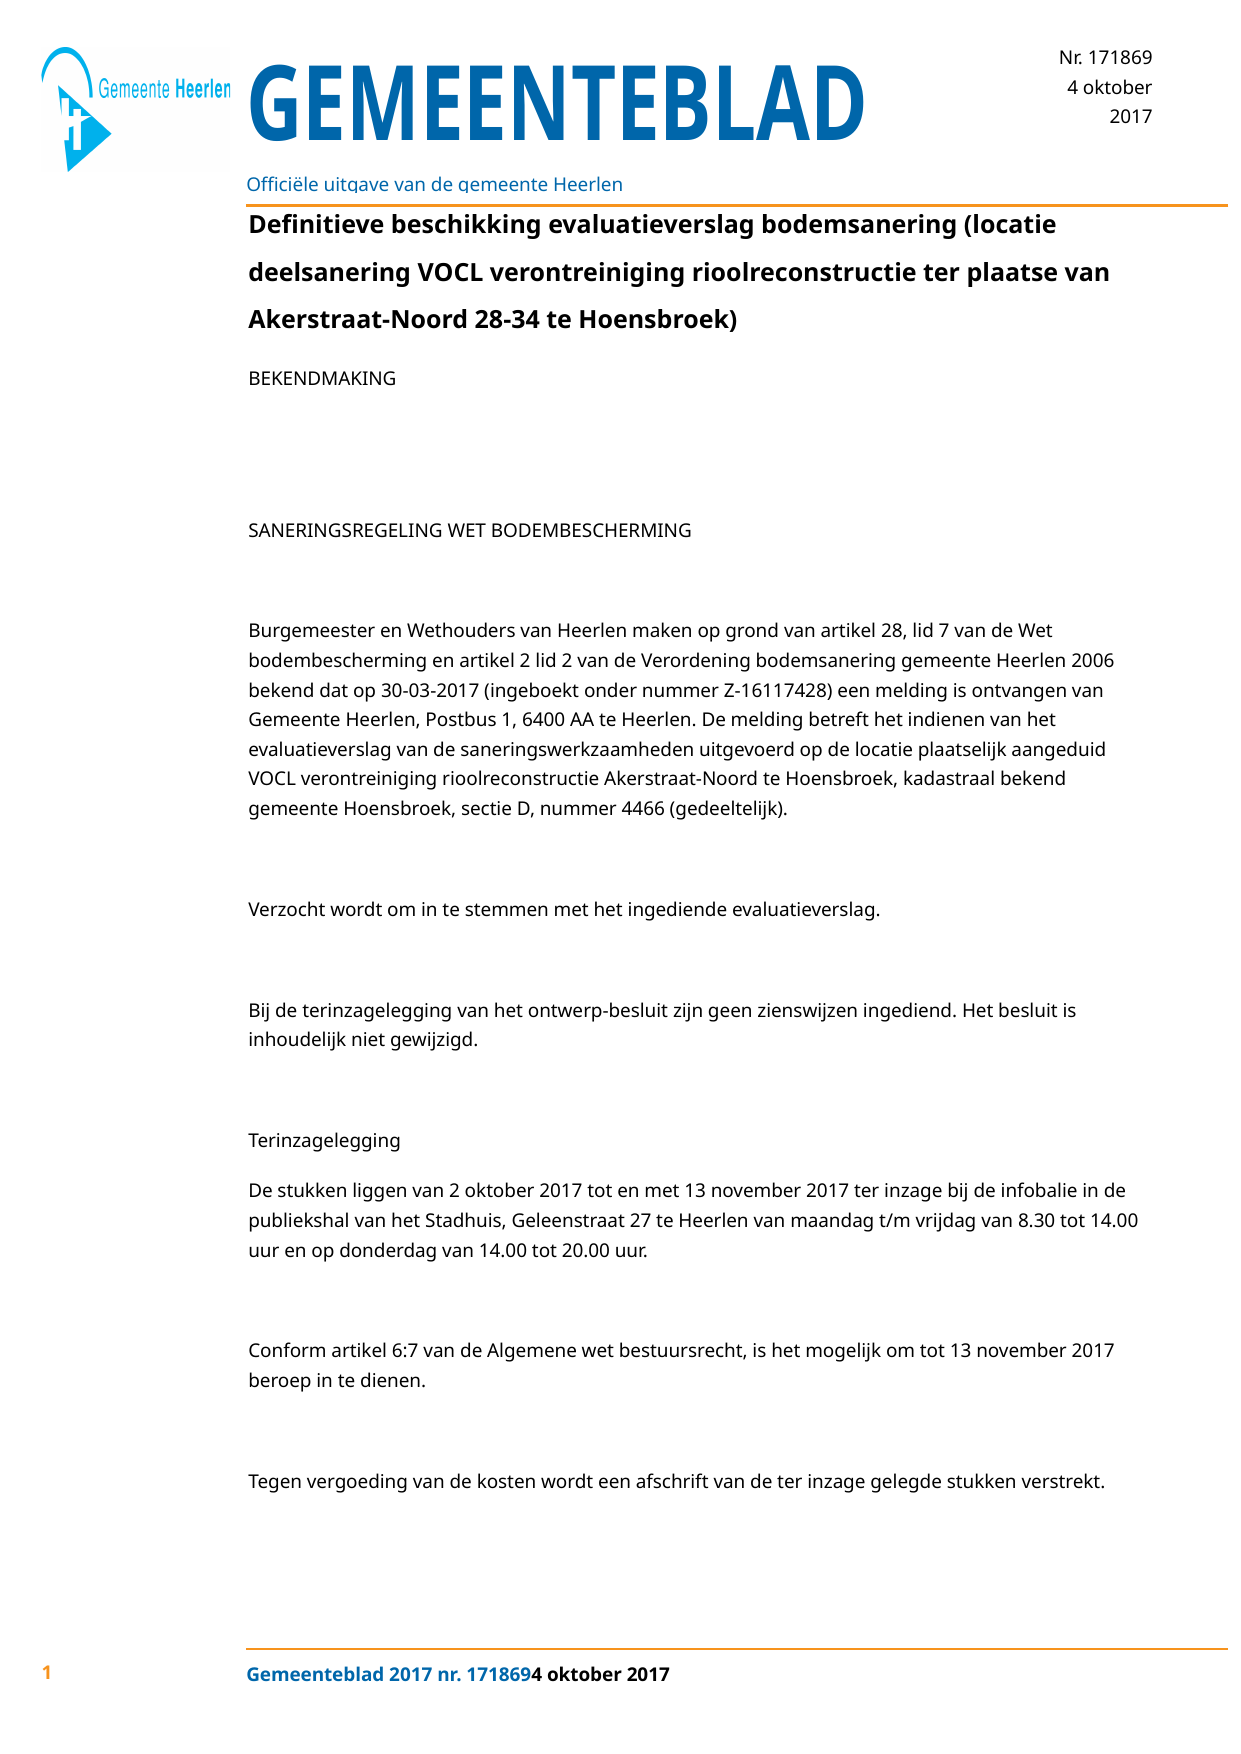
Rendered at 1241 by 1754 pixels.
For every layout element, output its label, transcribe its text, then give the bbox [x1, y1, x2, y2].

text BEKENDMAKING [248, 366, 1152, 391]
text Definitieve beschikking evaluatieverslag bodemsanering (locatie deelsanering VOCL verontreiniging rioolreconstructie ter plaatse van Akerstraat-Noord 28-34 te Hoensbroek) [248, 207, 1152, 336]
text Terinzagelegging [248, 1127, 1152, 1153]
text Verzocht wordt om in te stemmen met het ingediende evaluatieverslag. [248, 896, 1152, 922]
text SANERINGSREGELING WET BODEMBESCHERMING [248, 517, 1152, 542]
text Bij de terinzagelegging van het ontwerp-besluit zijn geen zienswijzen ingediend. Het besluit is inhoudelijk niet gewijzigd. [248, 997, 1152, 1052]
text Tegen vergoeding van de kosten wordt een afschrift van de ter inzage gelegde stukken verstrekt. [248, 1468, 1152, 1494]
text Burgemeester en Wethouders van Heerlen maken op grond van artikel 28, lid 7 van de Wet bodembescherming en artikel 2 lid 2 van de Verordening bodemsanering gemeente Heerlen 2006 bekend dat op 30-03-2017 (ingeboekt onder nummer Z-16117428) een melding is ontvangen van Gemeente Heerlen, Postbus 1, 6400 AA te Heerlen. De melding betreft het indienen van het evaluatieverslag van de saneringswerkzaamheden uitgevoerd op de locatie plaatselijk aangeduid VOCL verontreiniging rioolreconstructie Akerstraat-Noord te Hoensbroek, kadastraal bekend gemeente Hoensbroek, sectie D, nummer 4466 (gedeeltelijk). [248, 618, 1152, 821]
text Conform artikel 6:7 van de Algemene wet bestuursrecht, is het mogelijk om tot 13 november 2017 beroep in te dienen. [248, 1338, 1152, 1393]
text De stukken liggen van 2 oktober 2017 tot en met 13 november 2017 ter inzage bij de infobalie in de publiekshal van het Stadhuis, Geleenstraat 27 te Heerlen van maandag t/m vrijdag van 8.30 tot 14.00 uur en op donderdag van 14.00 tot 20.00 uur. [248, 1178, 1152, 1262]
picture [41, 47, 231, 172]
picture [41, 47, 58, 70]
